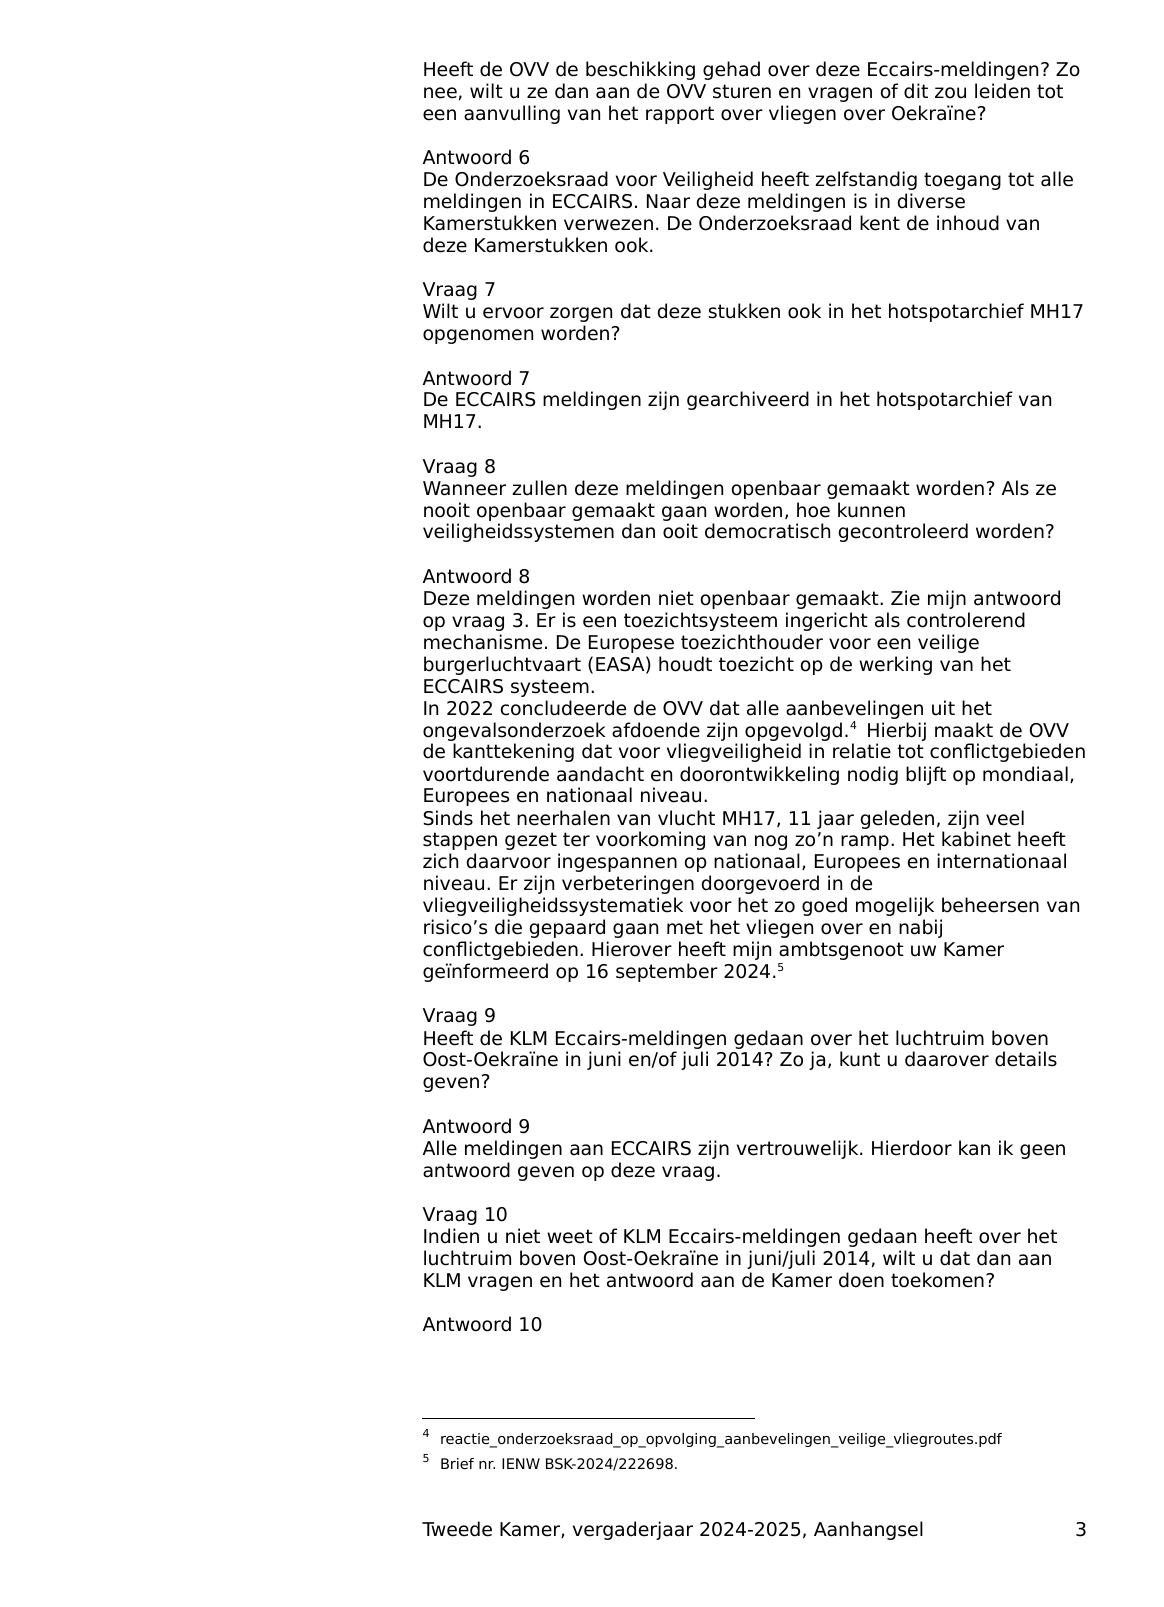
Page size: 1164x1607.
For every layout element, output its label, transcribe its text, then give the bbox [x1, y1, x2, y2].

text Indien u niet weet of KLM Eccairs-meldingen gedaan heeft over het luchtruim boven Oost-Oekraïne in juni/juli 2014, wilt u dat dan aan KLM vragen en het antwoord aan de Kamer doen toekomen? [422, 1226, 1087, 1292]
text Alle meldingen aan ECCAIRS zijn vertrouwelijk. Hierdoor kan ik geen antwoord geven op deze vraag. [422, 1137, 1087, 1181]
text Heeft de KLM Eccairs-meldingen gedaan over het luchtruim boven Oost-Oekraïne in juni en/of juli 2014? Zo ja, kunt u daarover details geven? [422, 1027, 1087, 1093]
text Vraag 9 [422, 1005, 1087, 1027]
text Wilt u ervoor zorgen dat deze stukken ook in het hotspotarchief MH17 opgenomen worden? [422, 301, 1087, 345]
text Deze meldingen worden niet openbaar gemaakt. Zie mijn antwoord op vraag 3. Er is een toezichtsysteem ingericht als controlerend mechanisme. De Europese toezichthouder voor een veilige burgerluchtvaart (EASA) houdt toezicht op de werking van het ECCAIRS systeem. [422, 588, 1087, 697]
text Antwoord 8 [422, 566, 1087, 588]
text Vraag 10 [422, 1204, 1087, 1226]
text De ECCAIRS meldingen zijn gearchiveerd in het hotspotarchief van MH17. [422, 389, 1087, 433]
text Vraag 7 [422, 279, 1087, 301]
text Antwoord 7 [422, 367, 1087, 389]
text Brief nr. IENW BSK-2024/222698. [422, 1452, 1087, 1474]
text reactie_onderzoeksraad_op_opvolging_aanbevelingen_veilige_vliegroutes.pdf [422, 1427, 1087, 1449]
text Wanneer zullen deze meldingen openbaar gemaakt worden? Als ze nooit openbaar gemaakt gaan worden, hoe kunnen veiligheidssystemen dan ooit democratisch gecontroleerd worden? [422, 477, 1087, 543]
text Antwoord 9 [422, 1116, 1087, 1137]
text In 2022 concludeerde de OVV dat alle aanbevelingen uit het ongevalsonderzoek afdoende zijn opgevolgd. Hierbij maakt de OVV de kanttekening dat voor vliegveiligheid in relatie tot conflictgebieden voortdurende aandacht en doorontwikkeling nodig blijft op mondiaal, Europees en nationaal niveau. [422, 697, 1087, 807]
text Antwoord 10 [422, 1314, 1087, 1336]
text Vraag 8 [422, 456, 1087, 477]
text Antwoord 6 [422, 147, 1087, 169]
text De Onderzoeksraad voor Veiligheid heeft zelfstandig toegang tot alle meldingen in ECCAIRS. Naar deze meldingen is in diverse Kamerstukken verwezen. De Onderzoeksraad kent de inhoud van deze Kamerstukken ook. [422, 169, 1087, 257]
text Heeft de OVV de beschikking gehad over deze Eccairs-meldingen? Zo nee, wilt u ze dan aan de OVV sturen en vragen of dit zou leiden tot een aanvulling van het rapport over vliegen over Oekraïne? [422, 59, 1087, 125]
text Sinds het neerhalen van vlucht MH17, 11 jaar geleden, zijn veel stappen gezet ter voorkoming van nog zo’n ramp. Het kabinet heeft zich daarvoor ingespannen op nationaal, Europees en internationaal niveau. Er zijn verbeteringen doorgevoerd in de vliegveiligheidssystematiek voor het zo goed mogelijk beheersen van risico’s die gepaard gaan met het vliegen over en nabij conflictgebieden. Hierover heeft mijn ambtsgenoot uw Kamer geïnformeerd op 16 september 2024. [422, 807, 1087, 983]
